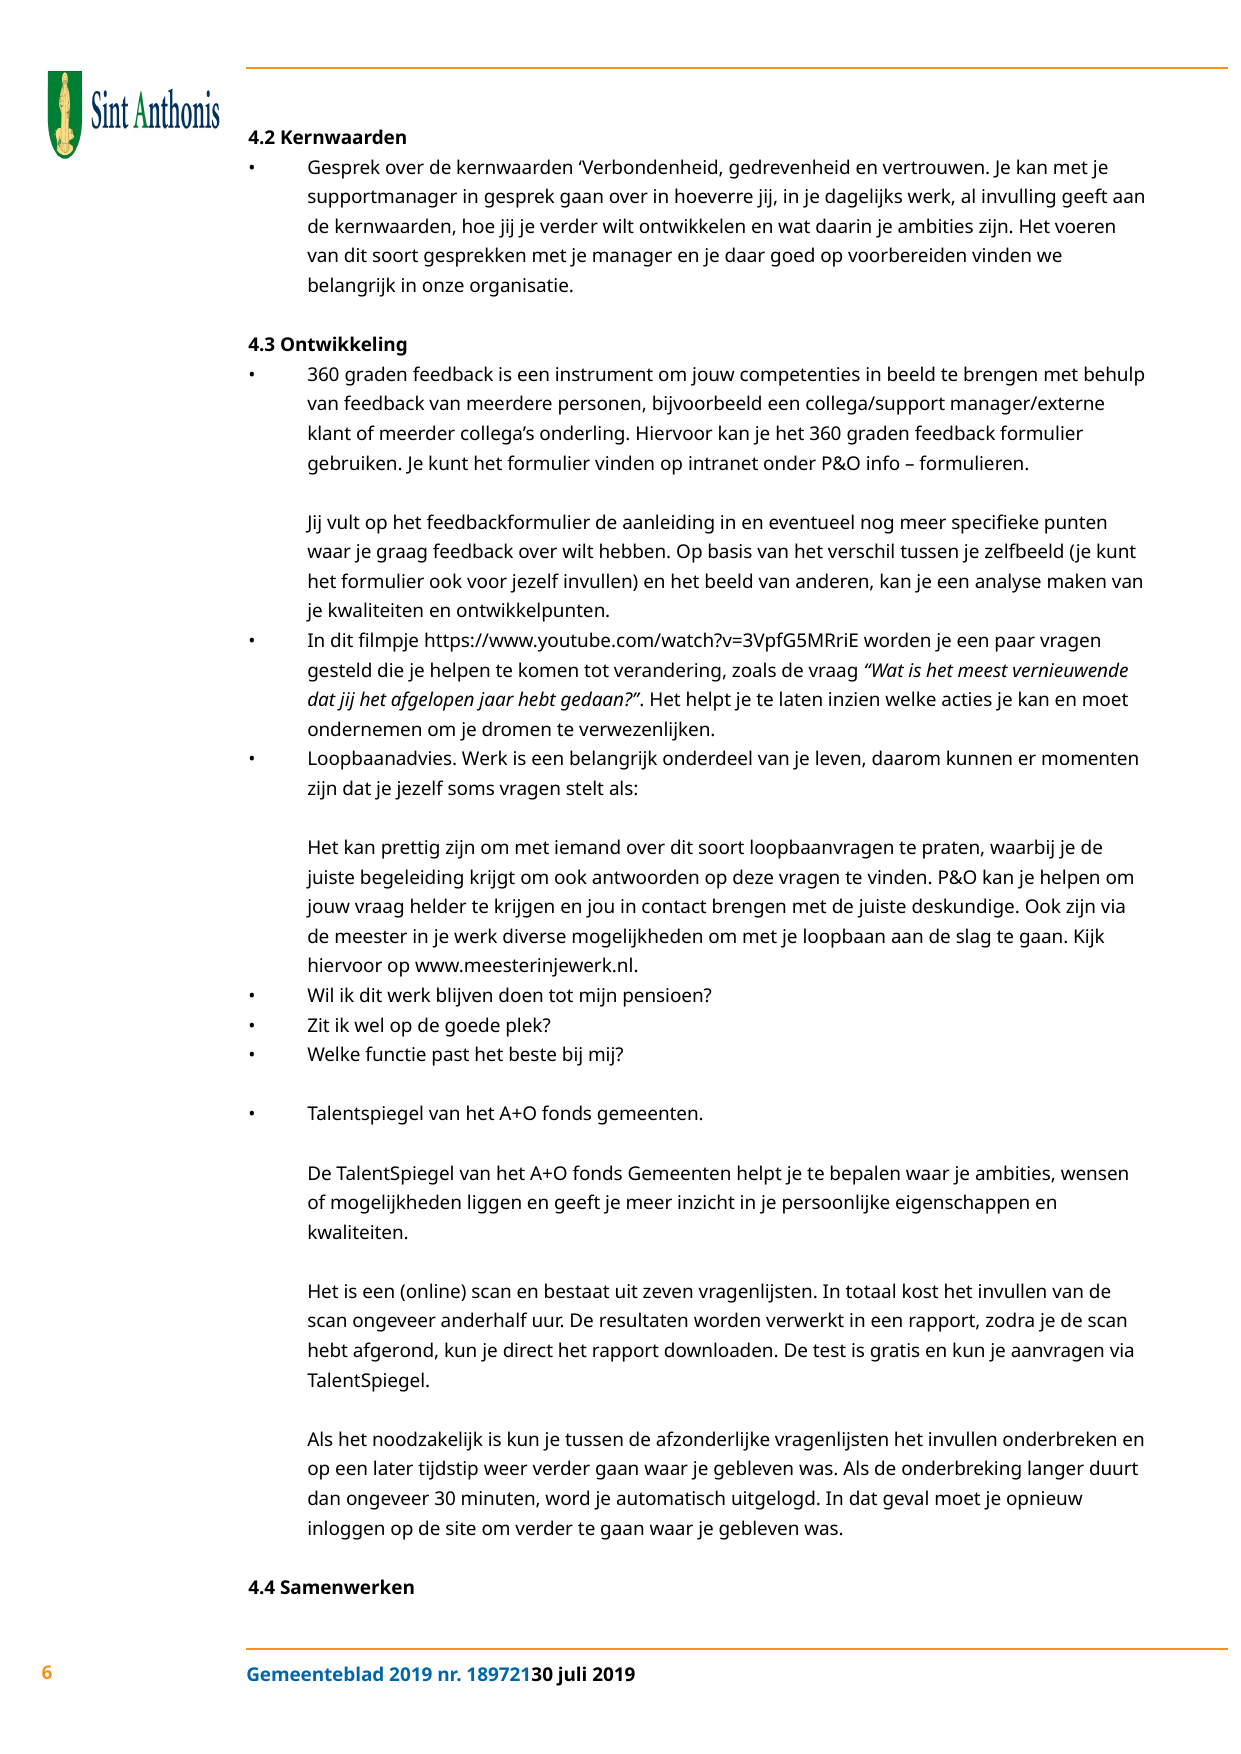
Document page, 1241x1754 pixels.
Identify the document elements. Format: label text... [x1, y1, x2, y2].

list Jij vult op het feedbackformulier de aanleiding in en eventueel nog meer specifieke punten waar je graag feedback over wilt hebben. Op basis van het verschil tussen je zelfbeeld (je kunt het formulier ook voor jezelf invullen) en het beeld van anderen, kan je een analyse maken van je kwaliteiten en ontwikkelpunten. [248, 509, 1152, 623]
list Talentspiegel van het A+O fonds gemeenten. [248, 1101, 1152, 1126]
list Zit ik wel op de goede plek? [248, 1012, 1152, 1038]
text 4.4 Samenwerken [248, 1574, 1152, 1600]
list Wil ik dit werk blijven doen tot mijn pensioen? [248, 982, 1152, 1008]
list Gesprek over de kernwaarden ‘Verbondenheid, gedrevenheid en vertrouwen. Je kan met je supportmanager in gesprek gaan over in hoeverre jij, in je dagelijks werk, al invulling geeft aan de kernwaarden, hoe jij je verder wilt ontwikkelen en wat daarin je ambities zijn. Het voeren van dit soort gesprekken met je manager en je daar goed op voorbereiden vinden we belangrijk in onze organisatie. [248, 154, 1152, 298]
list Welke functie past het beste bij mij? [248, 1041, 1152, 1067]
list De TalentSpiegel van het A+O fonds Gemeenten helpt je te bepalen waar je ambities, wensen of mogelijkheden liggen en geeft je meer inzicht in je persoonlijke eigenschappen en kwaliteiten. [248, 1160, 1152, 1245]
list Het kan prettig zijn om met iemand over dit soort loopbaanvragen te praten, waarbij je de juiste begeleiding krijgt om ook antwoorden op deze vragen te vinden. P&O kan je helpen om jouw vraag helder te krijgen en jou in contact brengen met de juiste deskundige. Ook zijn via de meester in je werk diverse mogelijkheden om met je loopbaan aan de slag te gaan. Kijk hiervoor op www.meesterinjewerk.nl. [248, 834, 1152, 978]
list Als het noodzakelijk is kun je tussen de afzonderlijke vragenlijsten het invullen onderbreken en op een later tijdstip weer verder gaan waar je gebleven was. Als de onderbreking langer duurt dan ongeveer 30 minuten, word je automatisch uitgelogd. In dat geval moet je opnieuw inloggen op de site om verder te gaan waar je gebleven was. [248, 1426, 1152, 1541]
list Loopbaanadvies. Werk is een belangrijk onderdeel van je leven, daarom kunnen er momenten zijn dat je jezelf soms vragen stelt als: [248, 746, 1152, 801]
text 4.3 Ontwikkeling [248, 331, 1152, 357]
picture [41, 47, 231, 172]
list In dit filmpje https://www.youtube.com/watch?v=3VpfG5MRriE worden je een paar vragen gesteld die je helpen te komen tot verandering, zoals de vraag “Wat is het meest vernieuwende dat jij het afgelopen jaar hebt gedaan?”. Het helpt je te laten inzien welke acties je kan en moet ondernemen om je dromen te verwezenlijken. [248, 627, 1152, 742]
text 4.2 Kernwaarden [248, 124, 1152, 150]
list 360 graden feedback is een instrument om jouw competenties in beeld te brengen met behulp van feedback van meerdere personen, bijvoorbeeld een collega/support manager/externe klant of meerder collega’s onderling. Hiervoor kan je het 360 graden feedback formulier gebruiken. Je kunt het formulier vinden op intranet onder P&O info – formulieren. [248, 361, 1152, 476]
list Het is een (online) scan en bestaat uit zeven vragenlijsten. In totaal kost het invullen van de scan ongeveer anderhalf uur. De resultaten worden verwerkt in een rapport, zodra je de scan hebt afgerond, kun je direct het rapport downloaden. De test is gratis en kun je aanvragen via TalentSpiegel. [248, 1278, 1152, 1393]
